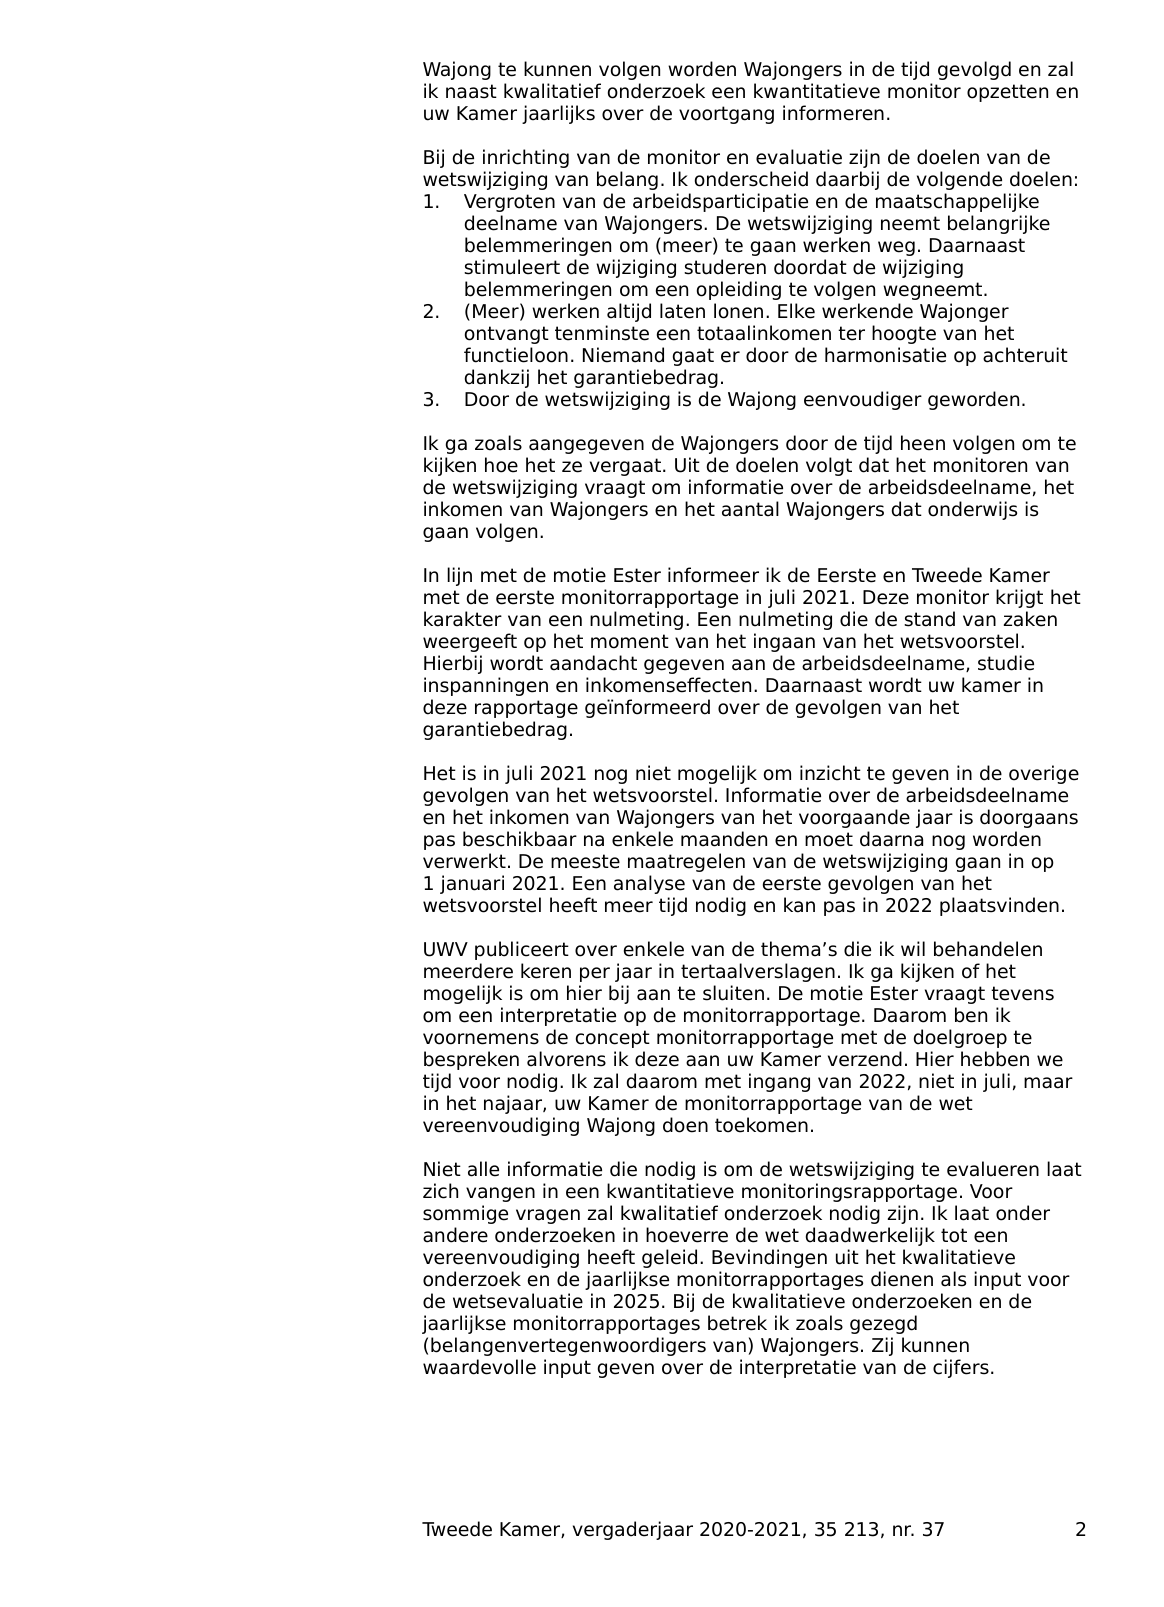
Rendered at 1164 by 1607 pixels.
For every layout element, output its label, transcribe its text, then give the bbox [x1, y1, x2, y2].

text Bij de inrichting van de monitor en evaluatie zijn de doelen van de wetswijziging van belang. Ik onderscheid daarbij de volgende doelen: [422, 147, 1087, 191]
text 2. (Meer) werken altijd laten lonen. Elke werkende Wajonger ontvangt tenminste een totaalinkomen ter hoogte van het functieloon. Niemand gaat er door de harmonisatie op achteruit dankzij het garantiebedrag. [422, 301, 1087, 389]
text Niet alle informatie die nodig is om de wetswijziging te evalueren laat zich vangen in een kwantitatieve monitoringsrapportage. Voor sommige vragen zal kwalitatief onderzoek nodig zijn. Ik laat onder andere onderzoeken in hoeverre de wet daadwerkelijk tot een vereenvoudiging heeft geleid. Bevindingen uit het kwalitatieve onderzoek en de jaarlijkse monitorrapportages dienen als input voor de wetsevaluatie in 2025. Bij de kwalitatieve onderzoeken en de jaarlijkse monitorrapportages betrek ik zoals gezegd (belangenvertegenwoordigers van) Wajongers. Zij kunnen waardevolle input geven over de interpretatie van de cijfers. [422, 1159, 1087, 1379]
text In lijn met de motie Ester informeer ik de Eerste en Tweede Kamer met de eerste monitorrapportage in juli 2021. Deze monitor krijgt het karakter van een nulmeting. Een nulmeting die de stand van zaken weergeeft op het moment van het ingaan van het wetsvoorstel. Hierbij wordt aandacht gegeven aan de arbeidsdeelname, studie inspanningen en inkomenseffecten. Daarnaast wordt uw kamer in deze rapportage geïnformeerd over de gevolgen van het garantiebedrag. [422, 565, 1087, 741]
text Wajong te kunnen volgen worden Wajongers in de tijd gevolgd en zal ik naast kwalitatief onderzoek een kwantitatieve monitor opzetten en uw Kamer jaarlijks over de voortgang informeren. [422, 59, 1087, 125]
text 1. Vergroten van de arbeidsparticipatie en de maatschappelijke deelname van Wajongers. De wetswijziging neemt belangrijke belemmeringen om (meer) te gaan werken weg. Daarnaast stimuleert de wijziging studeren doordat de wijziging belemmeringen om een opleiding te volgen wegneemt. [422, 191, 1087, 301]
text UWV publiceert over enkele van de thema’s die ik wil behandelen meerdere keren per jaar in tertaalverslagen. Ik ga kijken of het mogelijk is om hier bij aan te sluiten. De motie Ester vraagt tevens om een interpretatie op de monitorrapportage. Daarom ben ik voornemens de concept monitorrapportage met de doelgroep te bespreken alvorens ik deze aan uw Kamer verzend. Hier hebben we tijd voor nodig. Ik zal daarom met ingang van 2022, niet in juli, maar in het najaar, uw Kamer de monitorrapportage van de wet vereenvoudiging Wajong doen toekomen. [422, 939, 1087, 1137]
text 3. Door de wetswijziging is de Wajong eenvoudiger geworden. [422, 389, 1087, 411]
text Het is in juli 2021 nog niet mogelijk om inzicht te geven in de overige gevolgen van het wetsvoorstel. Informatie over de arbeidsdeelname en het inkomen van Wajongers van het voorgaande jaar is doorgaans pas beschikbaar na enkele maanden en moet daarna nog worden verwerkt. De meeste maatregelen van de wetswijziging gaan in op 1 januari 2021. Een analyse van de eerste gevolgen van het wetsvoorstel heeft meer tijd nodig en kan pas in 2022 plaatsvinden. [422, 763, 1087, 917]
text Ik ga zoals aangegeven de Wajongers door de tijd heen volgen om te kijken hoe het ze vergaat. Uit de doelen volgt dat het monitoren van de wetswijziging vraagt om informatie over de arbeidsdeelname, het inkomen van Wajongers en het aantal Wajongers dat onderwijs is gaan volgen. [422, 433, 1087, 543]
